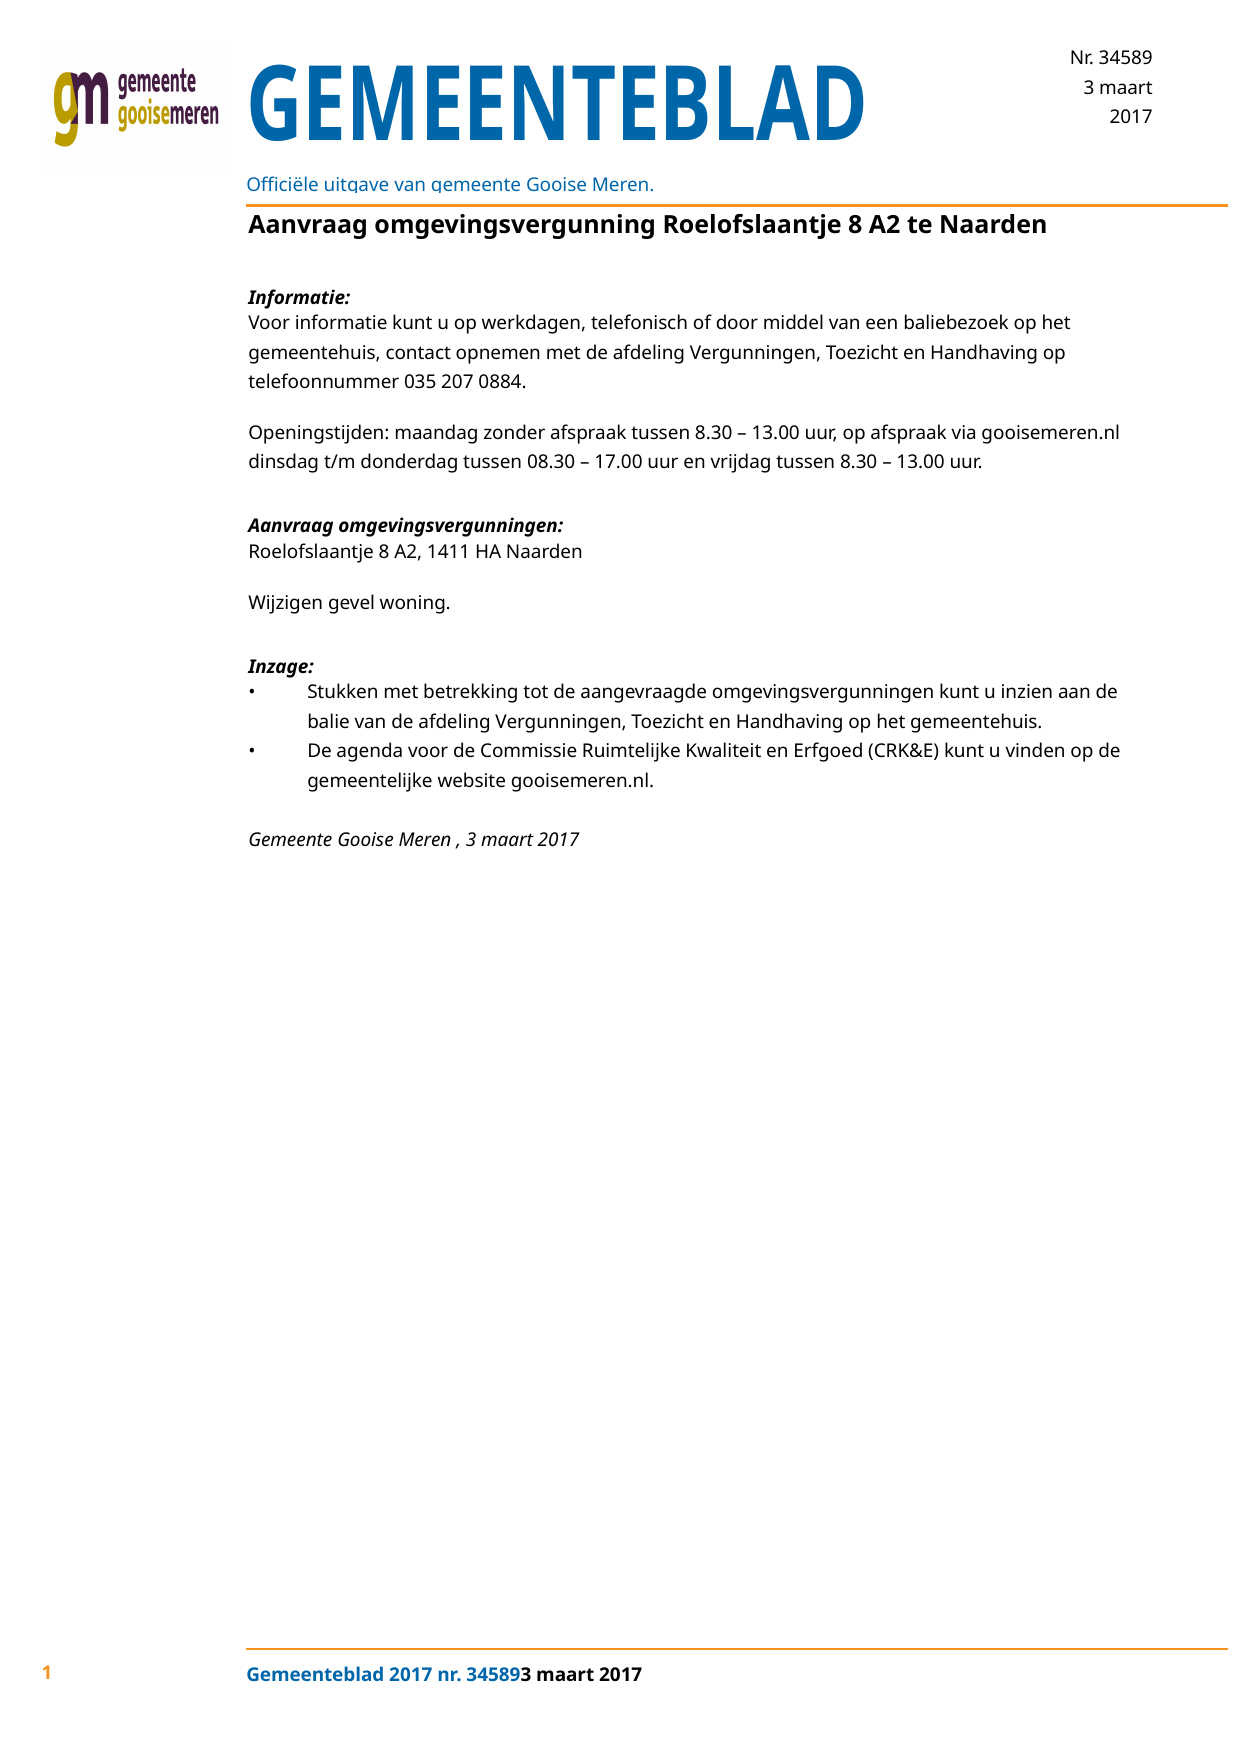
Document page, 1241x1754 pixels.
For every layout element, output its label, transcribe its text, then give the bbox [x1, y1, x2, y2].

list De agenda voor de Commissie Ruimtelijke Kwaliteit en Erfgoed (CRK&E) kunt u vinden op de gemeentelijke website gooisemeren.nl. [248, 738, 1152, 793]
text Informatie: [248, 284, 1152, 309]
text Voor informatie kunt u op werkdagen, telefonisch of door middel van een baliebezoek op het gemeentehuis, contact opnemen met de afdeling Vergunningen, Toezicht en Handhaving op telefoonnummer 035 207 0884. [248, 309, 1152, 394]
text Gemeente Gooise Meren , 3 maart 2017 [248, 826, 1152, 852]
text Inzage: [248, 653, 1152, 678]
text Roelofslaantje 8 A2, 1411 HA Naarden [248, 538, 1152, 564]
text Aanvraag omgevingsvergunning Roelofslaantje 8 A2 te Naarden [248, 207, 1152, 241]
text Aanvraag omgevingsvergunningen: [248, 513, 1152, 538]
text Openingstijden: maandag zonder afspraak tussen 8.30 – 13.00 uur, op afspraak via gooisemeren.nl dinsdag t/m donderdag tussen 08.30 – 17.00 uur en vrijdag tussen 8.30 – 13.00 uur. [248, 419, 1152, 474]
text Wijzigen gevel woning. [248, 589, 1152, 614]
list Stukken met betrekking tot de aangevraagde omgevingsvergunningen kunt u inzien aan de balie van de afdeling Vergunningen, Toezicht en Handhaving op het gemeentehuis. [248, 678, 1152, 734]
picture [41, 47, 231, 172]
